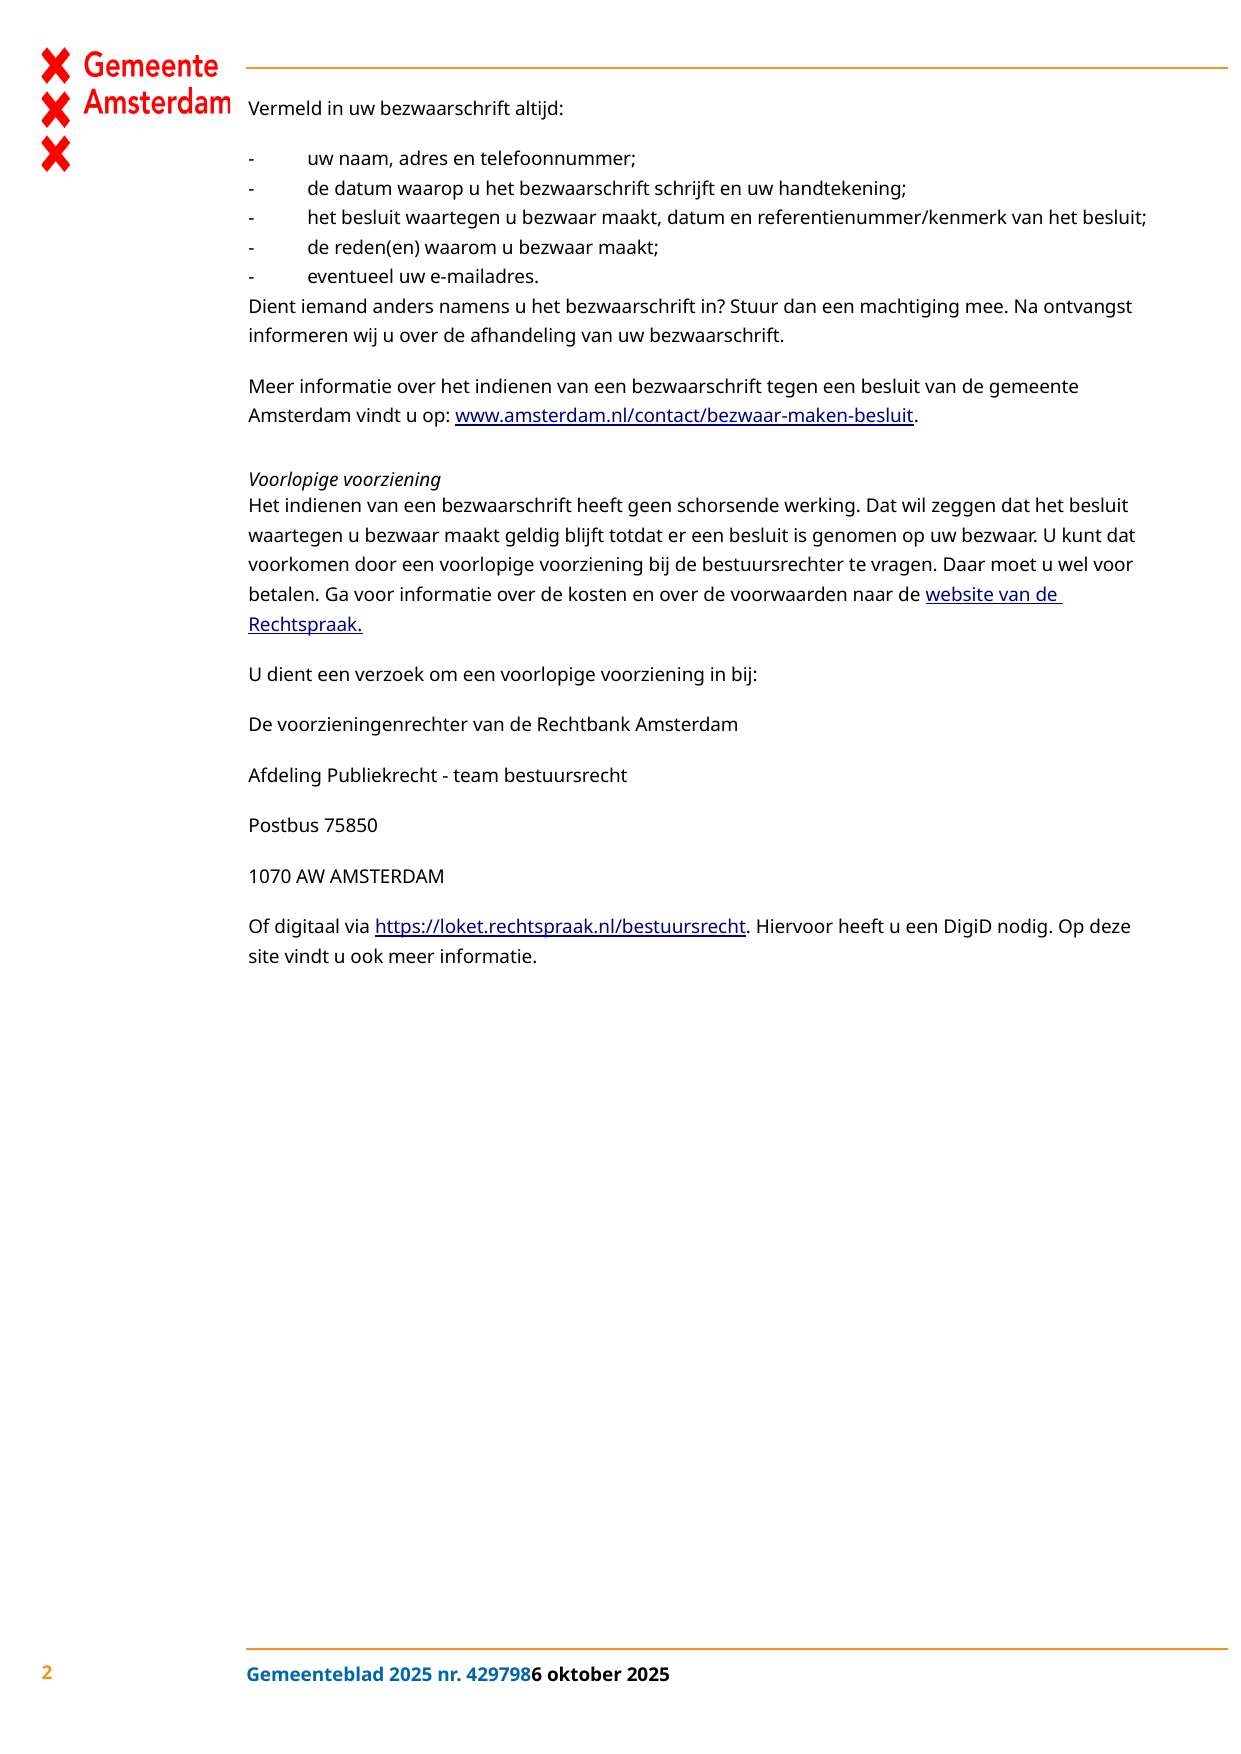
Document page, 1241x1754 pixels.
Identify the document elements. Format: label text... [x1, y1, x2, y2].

text Het indienen van een bezwaarschrift heeft geen schorsende werking. Dat wil zeggen dat het besluit waartegen u bezwaar maakt geldig blijft totdat er een besluit is genomen op uw bezwaar. U kunt dat voorkomen door een voorlopige voorziening bij de bestuursrechter te vragen. Daar moet u wel voor betalen. Ga voor informatie over de kosten en over de voorwaarden naar de website van de Rechtspraak. [248, 492, 1152, 636]
list uw naam, adres en telefoonnummer; [248, 145, 1152, 171]
list de reden(en) waarom u bezwaar maakt; [248, 234, 1152, 260]
text U dient een verzoek om een voorlopige voorziening in bij: [248, 661, 1152, 687]
text Voorlopige voorziening [248, 467, 1152, 492]
picture [41, 47, 231, 172]
text 1070 AW AMSTERDAM [248, 863, 1152, 888]
text Dient iemand anders namens u het bezwaarschrift in? Stuur dan een machtiging mee. Na ontvangst informeren wij u over de afhandeling van uw bezwaarschrift. [248, 293, 1152, 348]
text Of digitaal via https://loket.rechtspraak.nl/bestuursrecht. Hiervoor heeft u een DigiD nodig. Op deze site vindt u ook meer informatie. [248, 913, 1152, 968]
text Afdeling Publiekrecht - team bestuursrecht [248, 762, 1152, 788]
text De voorzieningenrechter van de Rechtbank Amsterdam [248, 712, 1152, 737]
list eventueel uw e-mailadres. [248, 263, 1152, 289]
text Meer informatie over het indienen van een bezwaarschrift tegen een besluit van de gemeente Amsterdam vindt u op: www.amsterdam.nl/contact/bezwaar-maken-besluit. [248, 373, 1152, 428]
text Vermeld in uw bezwaarschrift altijd: [248, 95, 1152, 121]
list de datum waarop u het bezwaarschrift schrijft en uw handtekening; [248, 175, 1152, 201]
text Postbus 75850 [248, 812, 1152, 838]
list het besluit waartegen u bezwaar maakt, datum en referentienummer/kenmerk van het besluit; [248, 204, 1152, 230]
